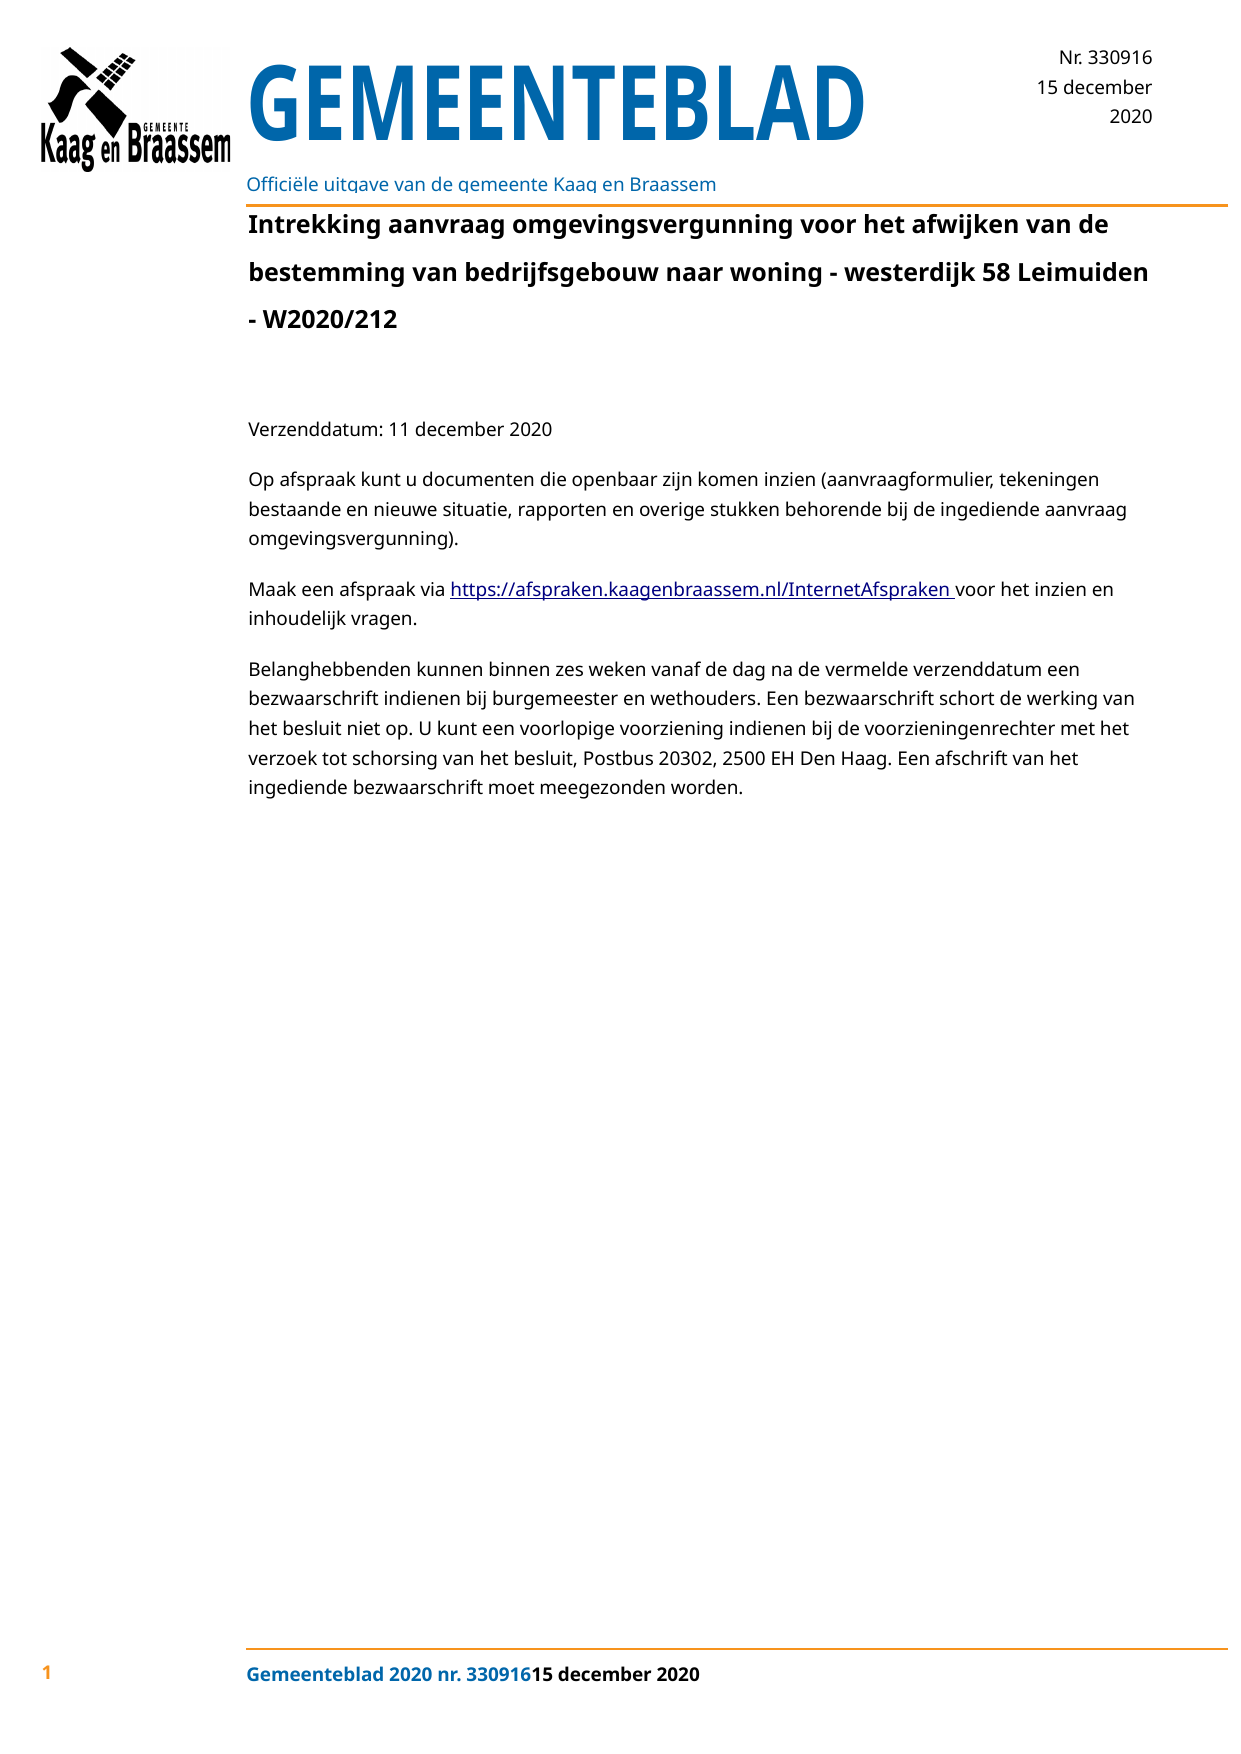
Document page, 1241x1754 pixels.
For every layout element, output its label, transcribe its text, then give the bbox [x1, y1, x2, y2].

picture [41, 47, 231, 172]
text Intrekking aanvraag omgevingsvergunning voor het afwijken van de bestemming van bedrijfsgebouw naar woning - westerdijk 58 Leimuiden - W2020/212 [248, 207, 1152, 336]
text Maak een afspraak via https://afspraken.kaagenbraassem.nl/InternetAfspraken voor het inzien en inhoudelijk vragen. [248, 576, 1152, 631]
text Belanghebbenden kunnen binnen zes weken vanaf de dag na de vermelde verzenddatum een bezwaarschrift indienen bij burgemeester en wethouders. Een bezwaarschrift schort de werking van het besluit niet op. U kunt een voorlopige voorziening indienen bij de voorzieningenrechter met het verzoek tot schorsing van het besluit, Postbus 20302, 2500 EH Den Haag. Een afschrift van het ingediende bezwaarschrift moet meegezonden worden. [248, 656, 1152, 800]
text Op afspraak kunt u documenten die openbaar zijn komen inzien (aanvraagformulier, tekeningen bestaande en nieuwe situatie, rapporten en overige stukken behorende bij de ingediende aanvraag omgevingsvergunning). [248, 466, 1152, 551]
text Verzenddatum: 11 december 2020 [248, 416, 1152, 442]
